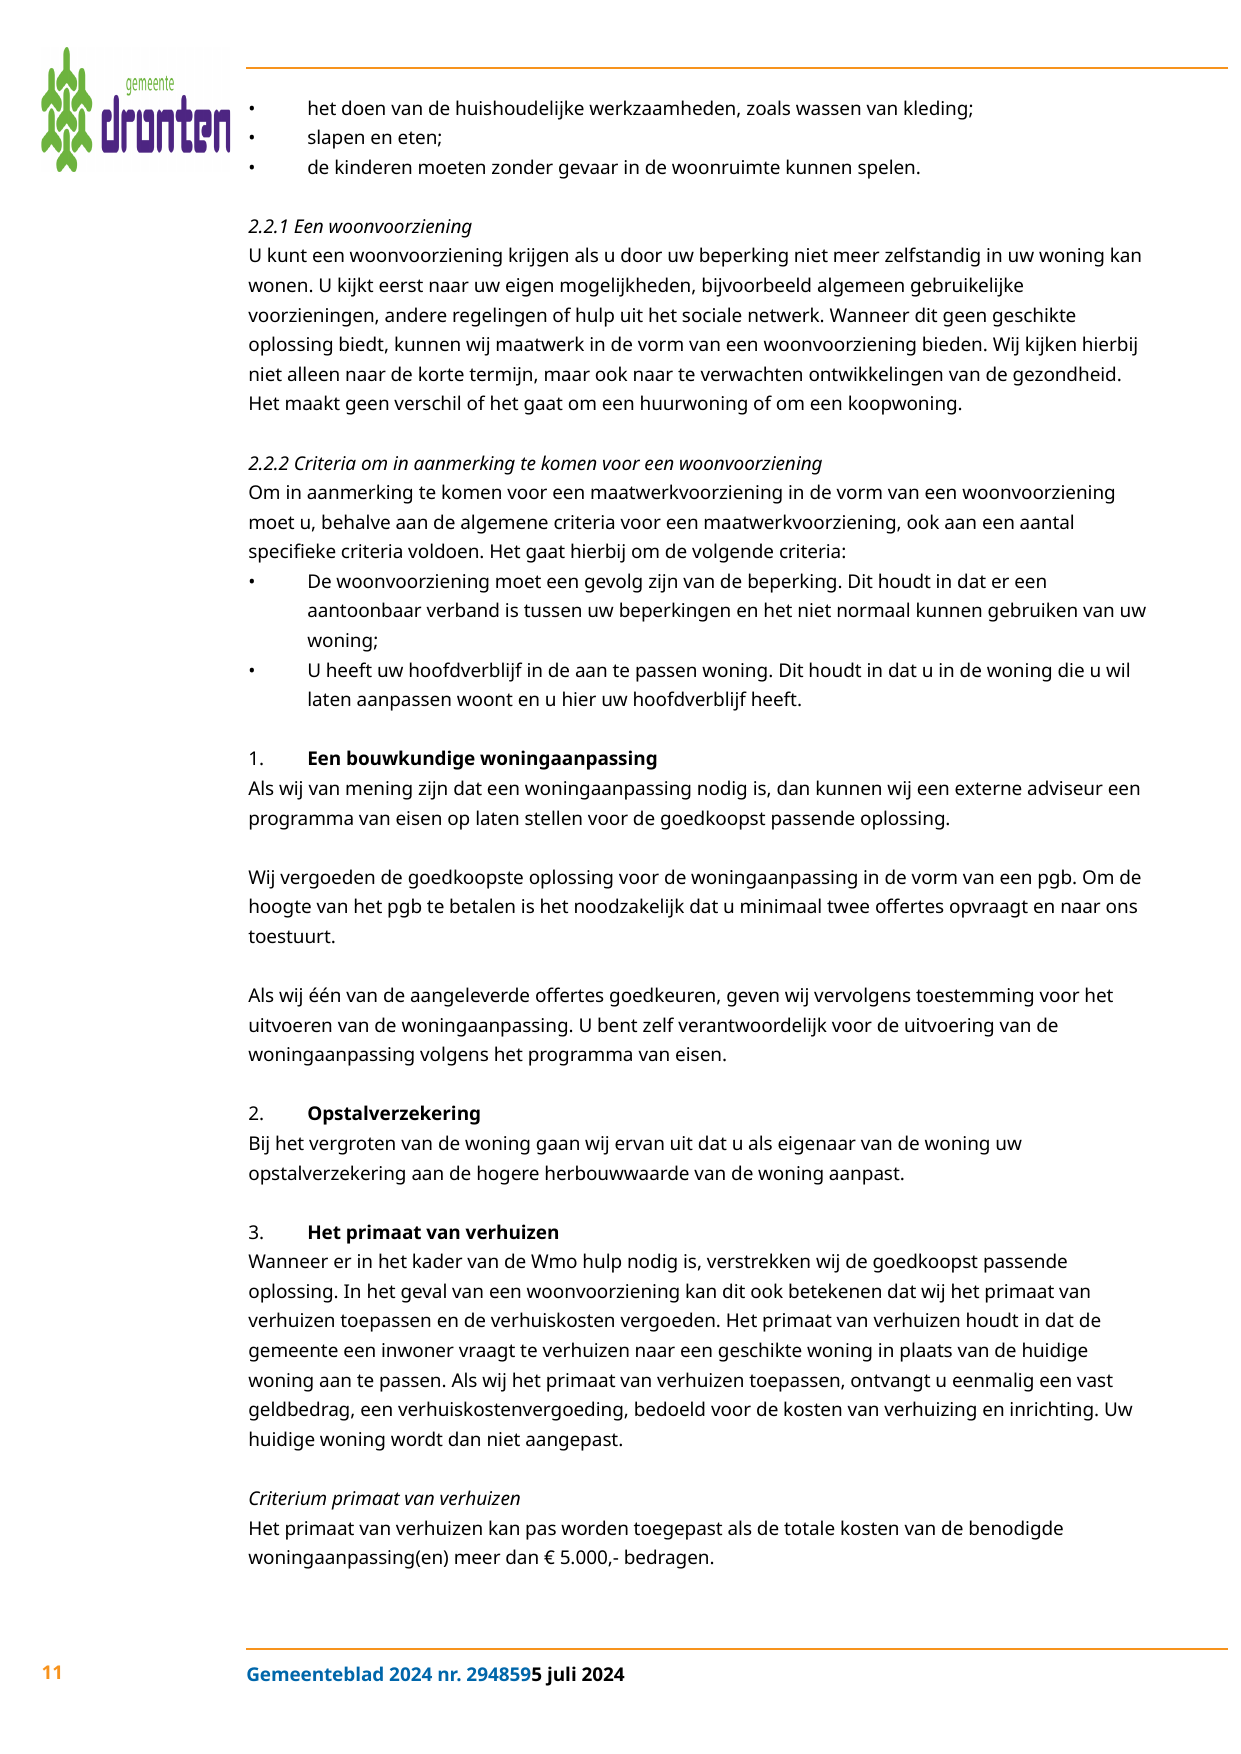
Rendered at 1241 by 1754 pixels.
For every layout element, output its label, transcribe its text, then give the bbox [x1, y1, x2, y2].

list de kinderen moeten zonder gevaar in de woonruimte kunnen spelen. [248, 154, 1152, 180]
list Een bouwkundige woningaanpassing [248, 746, 1152, 771]
text 2.2.2 Criteria om in aanmerking te komen voor een woonvoorziening [248, 450, 1152, 476]
text Als wij één van de aangeleverde offertes goedkeuren, geven wij vervolgens toestemming voor het uitvoeren van de woningaanpassing. U bent zelf verantwoordelijk voor de uitvoering van de woningaanpassing volgens het programma van eisen. [248, 982, 1152, 1067]
text Wanneer er in het kader van de Wmo hulp nodig is, verstrekken wij de goedkoopst passende oplossing. In het geval van een woonvoorziening kan dit ook betekenen dat wij het primaat van verhuizen toepassen en de verhuiskosten vergoeden. Het primaat van verhuizen houdt in dat de gemeente een inwoner vraagt te verhuizen naar een geschikte woning in plaats van de huidige woning aan te passen. Als wij het primaat van verhuizen toepassen, ontvangt u eenmalig een vast geldbedrag, een verhuiskostenvergoeding, bedoeld voor de kosten van verhuizing en inrichting. Uw huidige woning wordt dan niet aangepast. [248, 1248, 1152, 1452]
list De woonvoorziening moet een gevolg zijn van de beperking. Dit houdt in dat er een aantoonbaar verband is tussen uw beperkingen en het niet normaal kunnen gebruiken van uw woning; [248, 568, 1152, 653]
text Bij het vergroten van de woning gaan wij ervan uit dat u als eigenaar van de woning uw opstalverzekering aan de hogere herbouwwaarde van de woning aanpast. [248, 1130, 1152, 1186]
text Als wij van mening zijn dat een woningaanpassing nodig is, dan kunnen wij een externe adviseur een programma van eisen op laten stellen voor de goedkoopst passende oplossing. [248, 775, 1152, 831]
list Opstalverzekering [248, 1101, 1152, 1126]
list U heeft uw hoofdverblijf in de aan te passen woning. Dit houdt in dat u in de woning die u wil laten aanpassen woont en u hier uw hoofdverblijf heeft. [248, 657, 1152, 712]
text 2.2.1 Een woonvoorziening [248, 213, 1152, 239]
text Wij vergoeden de goedkoopste oplossing voor de woningaanpassing in de vorm van een pgb. Om de hoogte van het pgb te betalen is het noodzakelijk dat u minimaal twee offertes opvraagt en naar ons toestuurt. [248, 864, 1152, 949]
list het doen van de huishoudelijke werkzaamheden, zoals wassen van kleding; [248, 95, 1152, 121]
text U kunt een woonvoorziening krijgen als u door uw beperking niet meer zelfstandig in uw woning kan wonen. U kijkt eerst naar uw eigen mogelijkheden, bijvoorbeeld algemeen gebruikelijke voorzieningen, andere regelingen of hulp uit het sociale netwerk. Wanneer dit geen geschikte oplossing biedt, kunnen wij maatwerk in de vorm van een woonvoorziening bieden. Wij kijken hierbij niet alleen naar de korte termijn, maar ook naar te verwachten ontwikkelingen van de gezondheid. Het maakt geen verschil of het gaat om een huurwoning of om een koopwoning. [248, 243, 1152, 416]
text Om in aanmerking te komen voor een maatwerkvoorziening in de vorm van een woonvoorziening moet u, behalve aan de algemene criteria voor een maatwerkvoorziening, ook aan een aantal specifieke criteria voldoen. Het gaat hierbij om de volgende criteria: [248, 479, 1152, 564]
text Criterium primaat van verhuizen [248, 1485, 1152, 1511]
list slapen en eten; [248, 124, 1152, 150]
list Het primaat van verhuizen [248, 1219, 1152, 1245]
text Het primaat van verhuizen kan pas worden toegepast als de totale kosten van de benodigde woningaanpassing(en) meer dan € 5.000,- bedragen. [248, 1515, 1152, 1570]
picture [41, 47, 231, 172]
